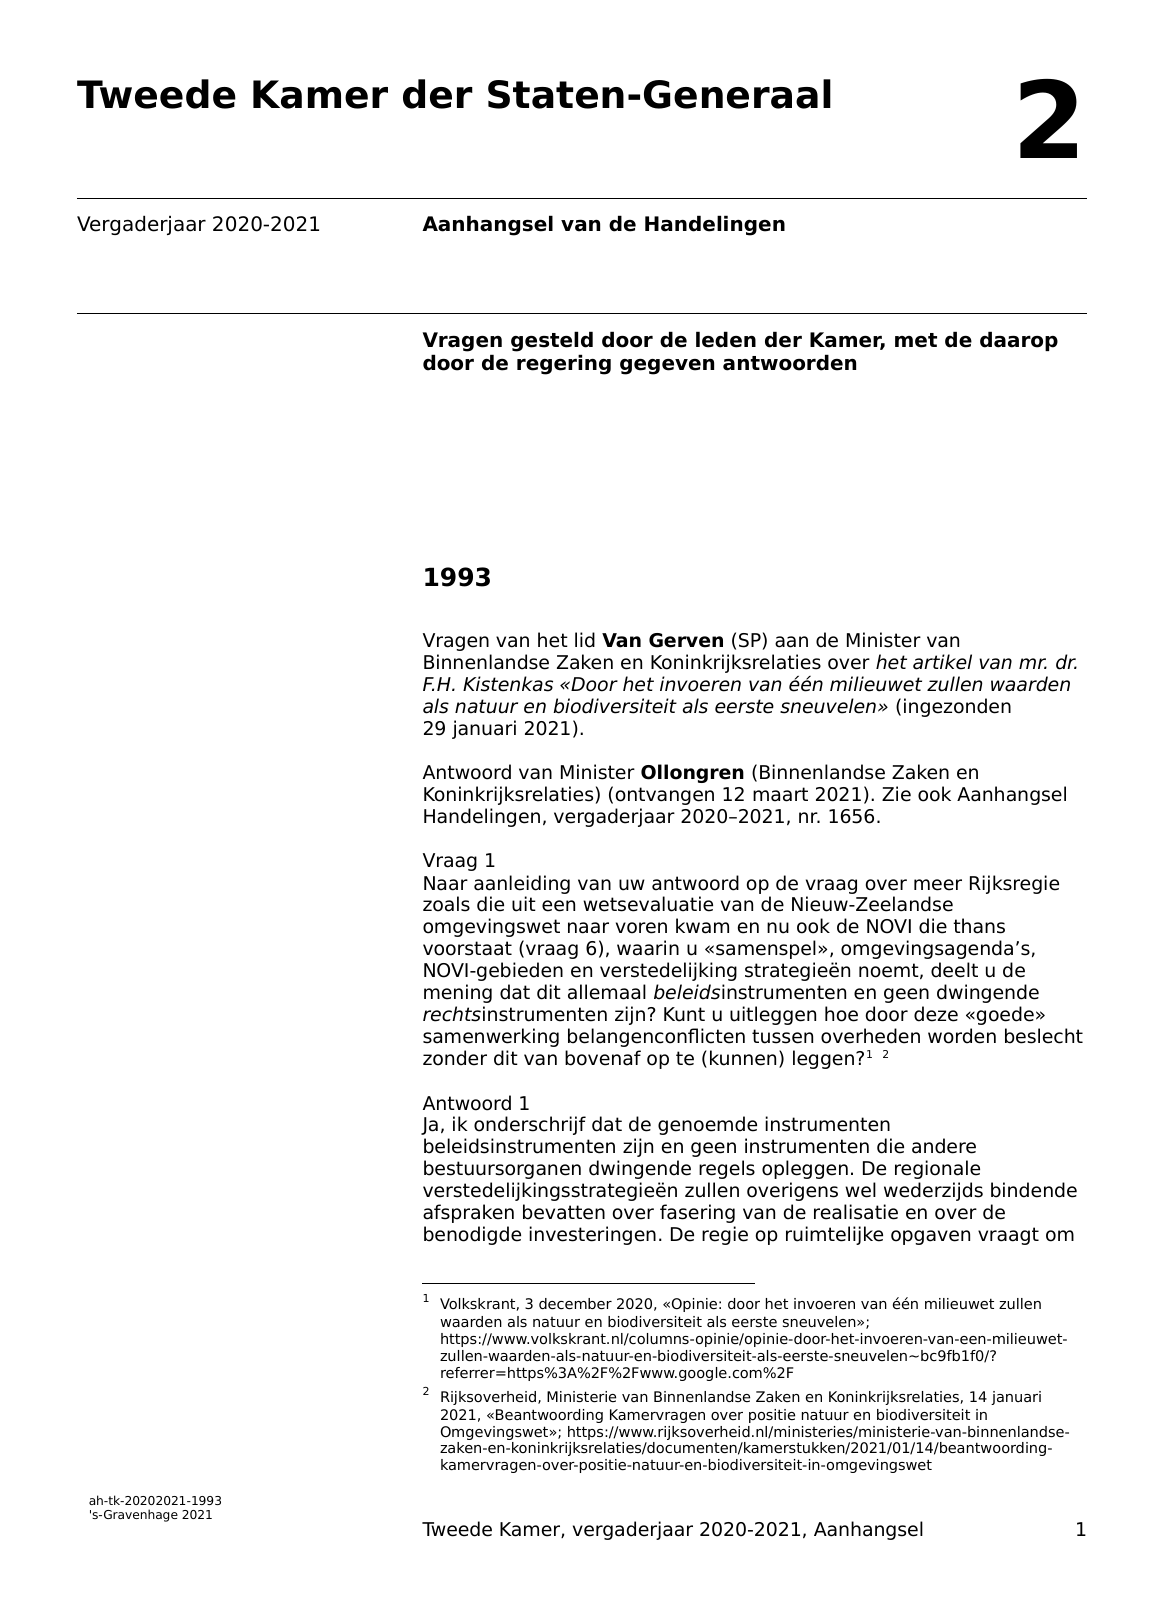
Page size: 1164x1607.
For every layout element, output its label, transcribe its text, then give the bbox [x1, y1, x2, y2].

text 1993 [422, 563, 1087, 592]
table_header 2 [886, 59, 1087, 198]
text Antwoord van Minister Ollongren (Binnenlandse Zaken en Koninkrijksrelaties) (ontvangen 12 maart 2021). Zie ook Aanhangsel Handelingen, vergaderjaar 2020–2021, nr. 1656. [422, 762, 1087, 828]
text 's-Gravenhage 2021 [88, 1508, 323, 1522]
table_cell Vragen gesteld door de leden der Kamer, met de daarop door de regering gegeven antwoorden [422, 314, 1087, 375]
table_header Tweede Kamer der Staten-Generaal [77, 59, 886, 198]
text Rijksoverheid, Ministerie van Binnenlandse Zaken en Koninkrijksrelaties, 14 januari 2021, «Beantwoording Kamervragen over positie natuur en biodiversiteit in Omgevingswet»; https://www.rijksoverheid.nl/ministeries/ministerie-van-binnenlandse-zaken-en-koninkrijksrelaties/documenten/kamerstukken/2021/01/14/beantwoording-kamervragen-over-positie-natuur-en-biodiversiteit-in-omgevingswet [422, 1385, 1087, 1474]
table_cell Vergaderjaar 2020-2021 [77, 199, 422, 313]
table_cell [77, 314, 422, 375]
text Volkskrant, 3 december 2020, «Opinie: door het invoeren van één milieuwet zullen waarden als natuur en biodiversiteit als eerste sneuvelen»; https://www.volkskrant.nl/columns-opinie/opinie-door-het-invoeren-van-een-milieuwet-zullen-waarden-als-natuur-en-biodiversiteit-als-eerste-sneuvelen~bc9fb1f0/?referrer=https%3A%2F%2Fwww.google.com%2F [422, 1292, 1087, 1382]
text Naar aanleiding van uw antwoord op de vraag over meer Rijksregie zoals die uit een wetsevaluatie van de Nieuw-Zeelandse omgevingswet naar voren kwam en nu ook de NOVI die thans voorstaat (vraag 6), waarin u «samenspel», omgevingsagenda’s, NOVI-gebieden en verstedelijking strategieën noemt, deelt u de mening dat dit allemaal beleidsinstrumenten en geen dwingende rechtsinstrumenten zijn? Kunt u uitleggen hoe door deze «goede» samenwerking belangenconflicten tussen overheden worden beslecht zonder dit van bovenaf op te (kunnen) leggen? [422, 872, 1087, 1070]
text Antwoord 1 [422, 1092, 1087, 1114]
text Vraag 1 [422, 850, 1087, 872]
table_cell Aanhangsel van de Handelingen [422, 199, 1087, 313]
text Ja, ik onderschrijf dat de genoemde instrumenten beleidsinstrumenten zijn en geen instrumenten die andere bestuursorganen dwingende regels opleggen. De regionale verstedelijkingsstrategieën zullen overigens wel wederzijds bindende afspraken bevatten over fasering van de realisatie en over de benodigde investeringen. De regie op ruimtelijke opgaven vraagt om [422, 1114, 1087, 1246]
text Vragen van het lid Van Gerven (SP) aan de Minister van Binnenlandse Zaken en Koninkrijksrelaties over het artikel van mr. dr. F.H. Kistenkas «Door het invoeren van één milieuwet zullen waarden als natuur en biodiversiteit als eerste sneuvelen» (ingezonden 29 januari 2021). [422, 630, 1087, 740]
text ah-tk-20202021-1993 [88, 1494, 323, 1508]
